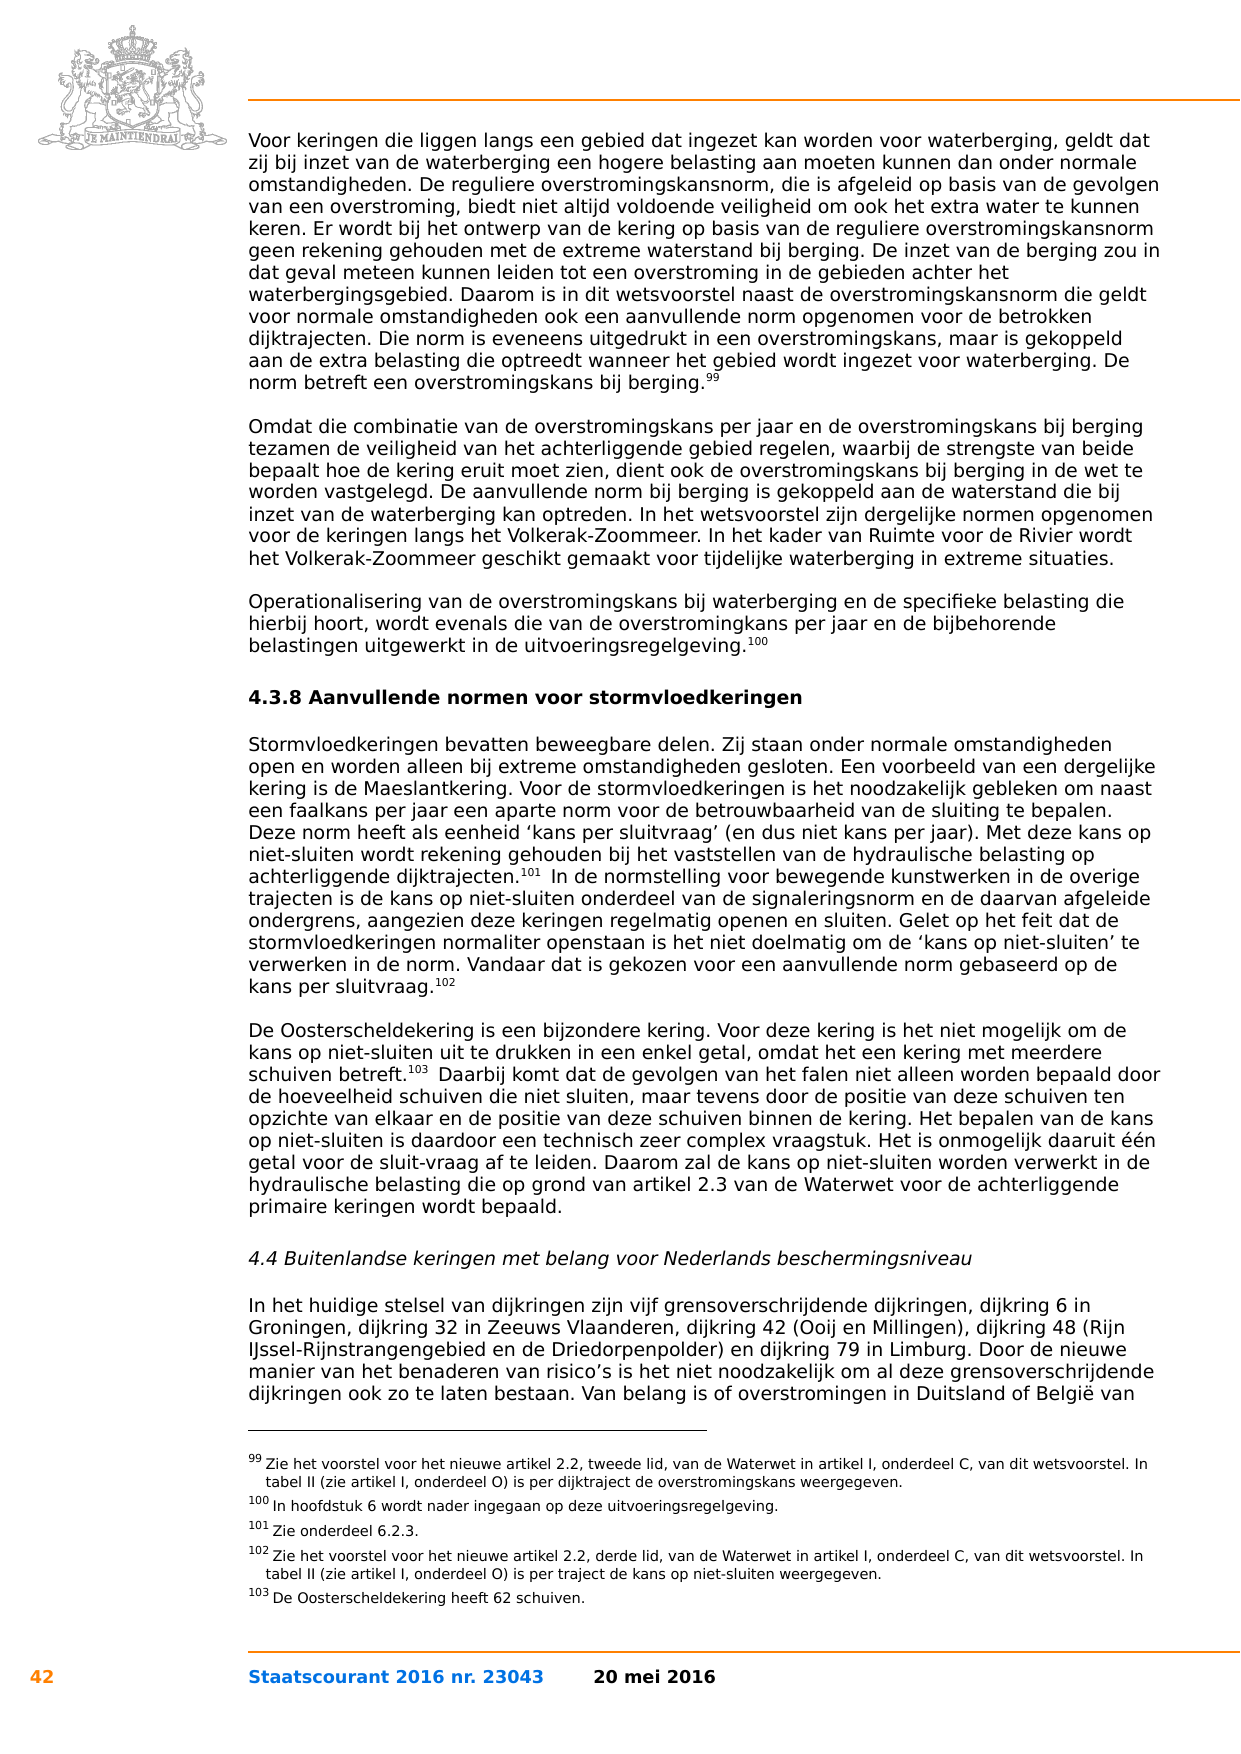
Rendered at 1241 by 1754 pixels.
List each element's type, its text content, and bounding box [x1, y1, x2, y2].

subtitle 4.4 Buitenlandse keringen met belang voor Nederlands beschermingsniveau [248, 1248, 1163, 1269]
text Stormvloedkeringen bevatten beweegbare delen. Zij staan onder normale omstandigheden open en worden alleen bij extreme omstandigheden gesloten. Een voorbeeld van een dergelijke kering is de Maeslantkering. Voor de stormvloedkeringen is het noodzakelijk gebleken om naast een faalkans per jaar een aparte norm voor de betrouwbaarheid van de sluiting te bepalen. Deze norm heeft als eenheid ‘kans per sluitvraag’ (en dus niet kans per jaar). Met deze kans op niet-sluiten wordt rekening gehouden bij het vaststellen van de hydraulische belasting op achterliggende dijktrajecten. In de normstelling voor bewegende kunstwerken in de overige trajecten is de kans op niet-sluiten onderdeel van de signaleringsnorm en de daarvan afgeleide ondergrens, aangezien deze keringen regelmatig openen en sluiten. Gelet op het feit dat de stormvloedkeringen normaliter openstaan is het niet doelmatig om de ‘kans op niet-sluiten’ te verwerken in de norm. Vandaar dat is gekozen voor een aanvullende norm gebaseerd op de kans per sluitvraag. [248, 734, 1163, 998]
text De Oosterscheldekering heeft 62 schuiven. [248, 1586, 1163, 1608]
subtitle 4.3.8 Aanvullende normen voor stormvloedkeringen [248, 687, 1163, 709]
text Zie onderdeel 6.2.3. [248, 1519, 1163, 1541]
text Zie het voorstel voor het nieuwe artikel 2.2, derde lid, van de Waterwet in artikel I, onderdeel C, van dit wetsvoorstel. In tabel II (zie artikel I, onderdeel O) is per traject de kans op niet-sluiten weergegeven. [248, 1544, 1163, 1583]
picture [38, 25, 227, 150]
text In hoofdstuk 6 wordt nader ingegaan op deze uitvoeringsregelgeving. [248, 1494, 1163, 1516]
text De Oosterscheldekering is een bijzondere kering. Voor deze kering is het niet mogelijk om de kans op niet-sluiten uit te drukken in een enkel getal, omdat het een kering met meerdere schuiven betreft. Daarbij komt dat de gevolgen van het falen niet alleen worden bepaald door de hoeveelheid schuiven die niet sluiten, maar tevens door de positie van deze schuiven ten opzichte van elkaar en de positie van deze schuiven binnen de kering. Het bepalen van de kans op niet-sluiten is daardoor een technisch zeer complex vraagstuk. Het is onmogelijk daaruit één getal voor de sluit-vraag af te leiden. Daarom zal de kans op niet-sluiten worden verwerkt in de hydraulische belasting die op grond van artikel 2.3 van de Waterwet voor de achterliggende primaire keringen wordt bepaald. [248, 1020, 1163, 1218]
text Operationalisering van de overstromingskans bij waterberging en de specifieke belasting die hierbij hoort, wordt evenals die van de overstromingkans per jaar en de bijbehorende belastingen uitgewerkt in de uitvoeringsregelgeving. [248, 591, 1163, 657]
text Voor keringen die liggen langs een gebied dat ingezet kan worden voor waterberging, geldt dat zij bij inzet van de waterberging een hogere belasting aan moeten kunnen dan onder normale omstandigheden. De reguliere overstromingskansnorm, die is afgeleid op basis van de gevolgen van een overstroming, biedt niet altijd voldoende veiligheid om ook het extra water te kunnen keren. Er wordt bij het ontwerp van de kering op basis van de reguliere overstromingskansnorm geen rekening gehouden met de extreme waterstand bij berging. De inzet van de berging zou in dat geval meteen kunnen leiden tot een overstroming in de gebieden achter het waterbergingsgebied. Daarom is in dit wetsvoorstel naast de overstromingskansnorm die geldt voor normale omstandigheden ook een aanvullende norm opgenomen voor de betrokken dijktrajecten. Die norm is eveneens uitgedrukt in een overstromingskans, maar is gekoppeld aan de extra belasting die optreedt wanneer het gebied wordt ingezet voor waterberging. De norm betreft een overstromingskans bij berging. [248, 130, 1163, 394]
text Omdat die combinatie van de overstromingskans per jaar en de overstromingskans bij berging tezamen de veiligheid van het achterliggende gebied regelen, waarbij de strengste van beide bepaalt hoe de kering eruit moet zien, dient ook de overstromingskans bij berging in de wet te worden vastgelegd. De aanvullende norm bij berging is gekoppeld aan de waterstand die bij inzet van de waterberging kan optreden. In het wetsvoorstel zijn dergelijke normen opgenomen voor de keringen langs het Volkerak-Zoommeer. In het kader van Ruimte voor de Rivier wordt het Volkerak-Zoommeer geschikt gemaakt voor tijdelijke waterberging in extreme situaties. [248, 416, 1163, 569]
text Zie het voorstel voor het nieuwe artikel 2.2, tweede lid, van de Waterwet in artikel I, onderdeel C, van dit wetsvoorstel. In tabel II (zie artikel I, onderdeel O) is per dijktraject de overstromingskans weergegeven. [248, 1452, 1163, 1491]
text In het huidige stelsel van dijkringen zijn vijf grensoverschrijdende dijkringen, dijkring 6 in Groningen, dijkring 32 in Zeeuws Vlaanderen, dijkring 42 (Ooij en Millingen), dijkring 48 (Rijn IJssel-Rijnstrangengebied en de Driedorpenpolder) en dijkring 79 in Limburg. Door de nieuwe manier van het benaderen van risico’s is het niet noodzakelijk om al deze grensoverschrijdende dijkringen ook zo te laten bestaan. Van belang is of overstromingen in Duitsland of België van [248, 1294, 1163, 1404]
